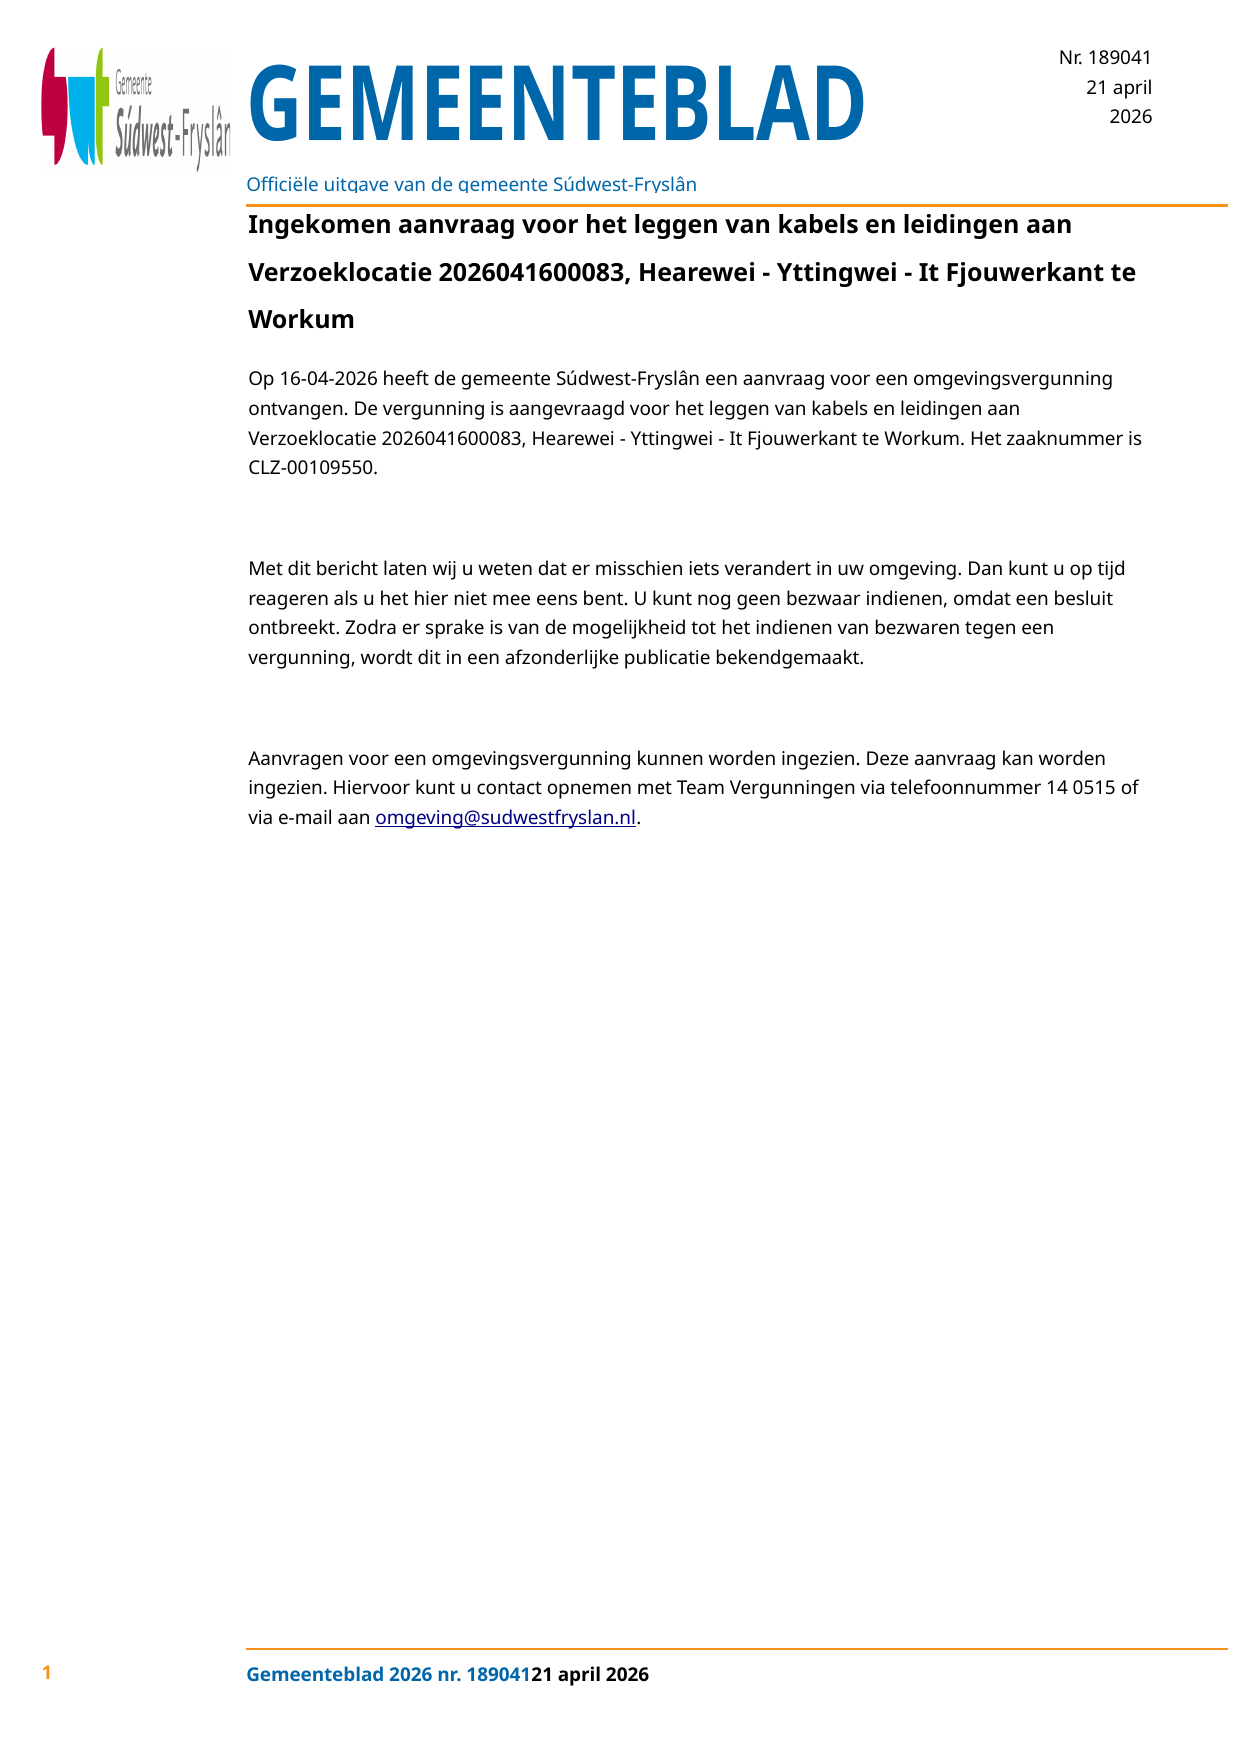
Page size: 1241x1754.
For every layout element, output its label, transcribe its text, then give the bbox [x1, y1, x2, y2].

picture [41, 47, 231, 172]
text Met dit bericht laten wij u weten dat er misschien iets verandert in uw omgeving. Dan kunt u op tijd reageren als u het hier niet mee eens bent. U kunt nog geen bezwaar indienen, omdat een besluit ontbreekt. Zodra er sprake is van de mogelijkheid tot het indienen van bezwaren tegen een vergunning, wordt dit in een afzonderlijke publicatie bekendgemaakt. [248, 555, 1152, 669]
text Aanvragen voor een omgevingsvergunning kunnen worden ingezien. Deze aanvraag kan worden ingezien. Hiervoor kunt u contact opnemen met Team Vergunningen via telefoonnummer 14 0515 of via e-mail aan omgeving@sudwestfryslan.nl. [248, 745, 1152, 829]
text Ingekomen aanvraag voor het leggen van kabels en leidingen aan Verzoeklocatie 2026041600083, Hearewei - Yttingwei - It Fjouwerkant te Workum [248, 207, 1152, 336]
text Op 16-04-2026 heeft de gemeente Súdwest-Fryslân een aanvraag voor een omgevingsvergunning ontvangen. De vergunning is aangevraagd voor het leggen van kabels en leidingen aan Verzoeklocatie 2026041600083, Hearewei - Yttingwei - It Fjouwerkant te Workum. Het zaaknummer is CLZ-00109550. [248, 366, 1152, 480]
